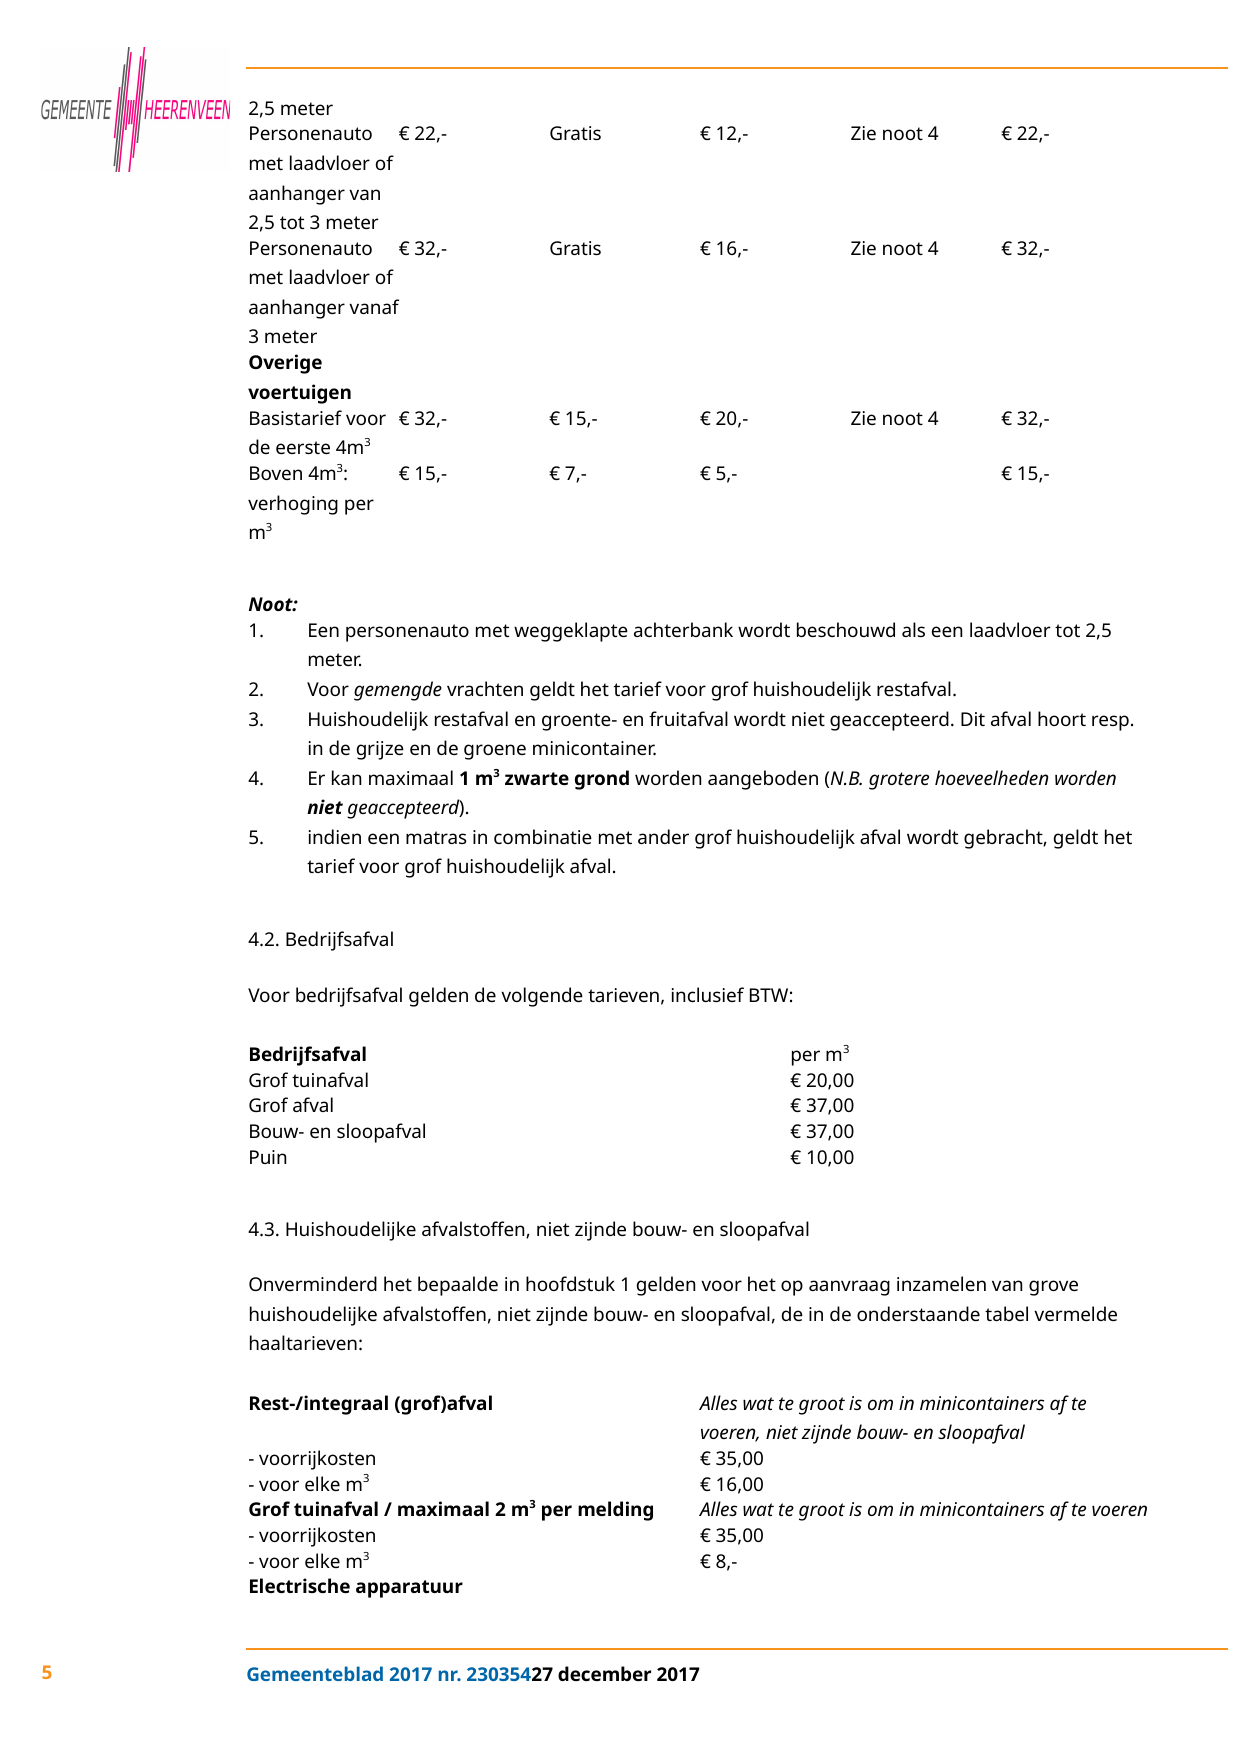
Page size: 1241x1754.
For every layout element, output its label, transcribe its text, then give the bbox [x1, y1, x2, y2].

table_cell [850, 350, 1001, 405]
list indien een matras in combinatie met ander grof huishoudelijk afval wordt gebracht, geldt het tarief voor grof huishoudelijk afval. [248, 824, 1152, 879]
table_cell Gratis [549, 235, 700, 349]
table_cell - voor elke m3 [248, 1471, 700, 1497]
table_cell € 35,00 [700, 1522, 1152, 1548]
table_cell - voor elke m3 [248, 1548, 700, 1574]
table_cell [700, 1574, 1152, 1599]
table_cell [850, 95, 1001, 121]
table_cell - voorrijkosten [248, 1522, 700, 1548]
table_cell [700, 350, 850, 405]
table_cell Personenauto met laadvloer of aanhanger van 2,5 tot 3 meter [248, 121, 398, 235]
table_cell € 20,00 [790, 1067, 1152, 1092]
table_cell Grof tuinafval / maximaal 2 m3 per melding [248, 1497, 700, 1522]
list Er kan maximaal 1 m3 zwarte grond worden aangeboden (N.B. grotere hoeveelheden worden niet geaccepteerd). [248, 765, 1152, 820]
table_cell € 37,00 [790, 1118, 1152, 1144]
table_cell Boven 4m3: verhoging per m3 [248, 460, 398, 545]
table_cell € 10,00 [790, 1144, 1152, 1170]
table_cell € 12,- [700, 121, 850, 235]
table_cell Alles wat te groot is om in minicontainers af te voeren [700, 1497, 1152, 1522]
table_header per m3 [790, 1041, 1152, 1067]
table_cell Gratis [549, 121, 700, 235]
table_cell [1001, 95, 1152, 121]
table_cell € 32,- [1001, 405, 1152, 460]
text 4.3. Huishoudelijke afvalstoffen, niet zijnde bouw- en sloopafval [248, 1216, 1152, 1242]
table_cell Puin [248, 1144, 790, 1170]
table_cell Zie noot 4 [850, 235, 1001, 349]
table_cell € 8,- [700, 1548, 1152, 1574]
table_cell € 32,- [399, 235, 549, 349]
table_cell € 22,- [399, 121, 549, 235]
text Noot: [248, 591, 1152, 617]
table_cell [399, 95, 549, 121]
table_cell Zie noot 4 [850, 121, 1001, 235]
list Voor gemengde vrachten geldt het tarief voor grof huishoudelijk restafval. [248, 676, 1152, 702]
picture [41, 47, 231, 172]
table_cell Zie noot 4 [850, 405, 1001, 460]
table_header Bedrijfsafval [248, 1041, 790, 1067]
table_cell Personenauto met laadvloer of aanhanger vanaf 3 meter [248, 235, 398, 349]
table_cell € 16,- [700, 235, 850, 349]
table_cell € 35,00 [700, 1445, 1152, 1471]
table_cell [399, 350, 549, 405]
table_cell € 37,00 [790, 1093, 1152, 1118]
table_cell € 15,- [549, 405, 700, 460]
table_cell Grof afval [248, 1093, 790, 1118]
table_cell € 32,- [399, 405, 549, 460]
table_header Alles wat te groot is om in minicontainers af te voeren, niet zijnde bouw- en sloopafval [700, 1390, 1152, 1445]
table_cell [549, 350, 700, 405]
table_cell € 5,- [700, 460, 850, 545]
table_cell [1001, 350, 1152, 405]
table_cell Basistarief voor de eerste 4m3 [248, 405, 398, 460]
table_cell Electrische apparatuur [248, 1574, 700, 1599]
text Voor bedrijfsafval gelden de volgende tarieven, inclusief BTW: [248, 982, 1152, 1007]
table_cell € 7,- [549, 460, 700, 545]
table_cell € 15,- [399, 460, 549, 545]
table_cell 2,5 meter [248, 95, 398, 121]
table_cell [700, 95, 850, 121]
table_cell Grof tuinafval [248, 1067, 790, 1092]
list Huishoudelijk restafval en groente- en fruitafval wordt niet geaccepteerd. Dit afval hoort resp. in de grijze en de groene minicontainer. [248, 706, 1152, 761]
text Onverminderd het bepaalde in hoofdstuk 1 gelden voor het op aanvraag inzamelen van grove huishoudelijke afvalstoffen, niet zijnde bouw- en sloopafval, de in de onderstaande tabel vermelde haaltarieven: [248, 1271, 1152, 1356]
table_cell € 22,- [1001, 121, 1152, 235]
table_cell Overige voertuigen [248, 350, 398, 405]
text 4.2. Bedrijfsafval [248, 926, 1152, 952]
table_cell € 16,00 [700, 1471, 1152, 1497]
table_cell [850, 460, 1001, 545]
table_header Rest-/integraal (grof)afval [248, 1390, 700, 1445]
table_cell € 20,- [700, 405, 850, 460]
table_cell € 15,- [1001, 460, 1152, 545]
table_cell Bouw- en sloopafval [248, 1118, 790, 1144]
table_cell - voorrijkosten [248, 1445, 700, 1471]
table_cell € 32,- [1001, 235, 1152, 349]
table_cell [549, 95, 700, 121]
list Een personenauto met weggeklapte achterbank wordt beschouwd als een laadvloer tot 2,5 meter. [248, 617, 1152, 672]
